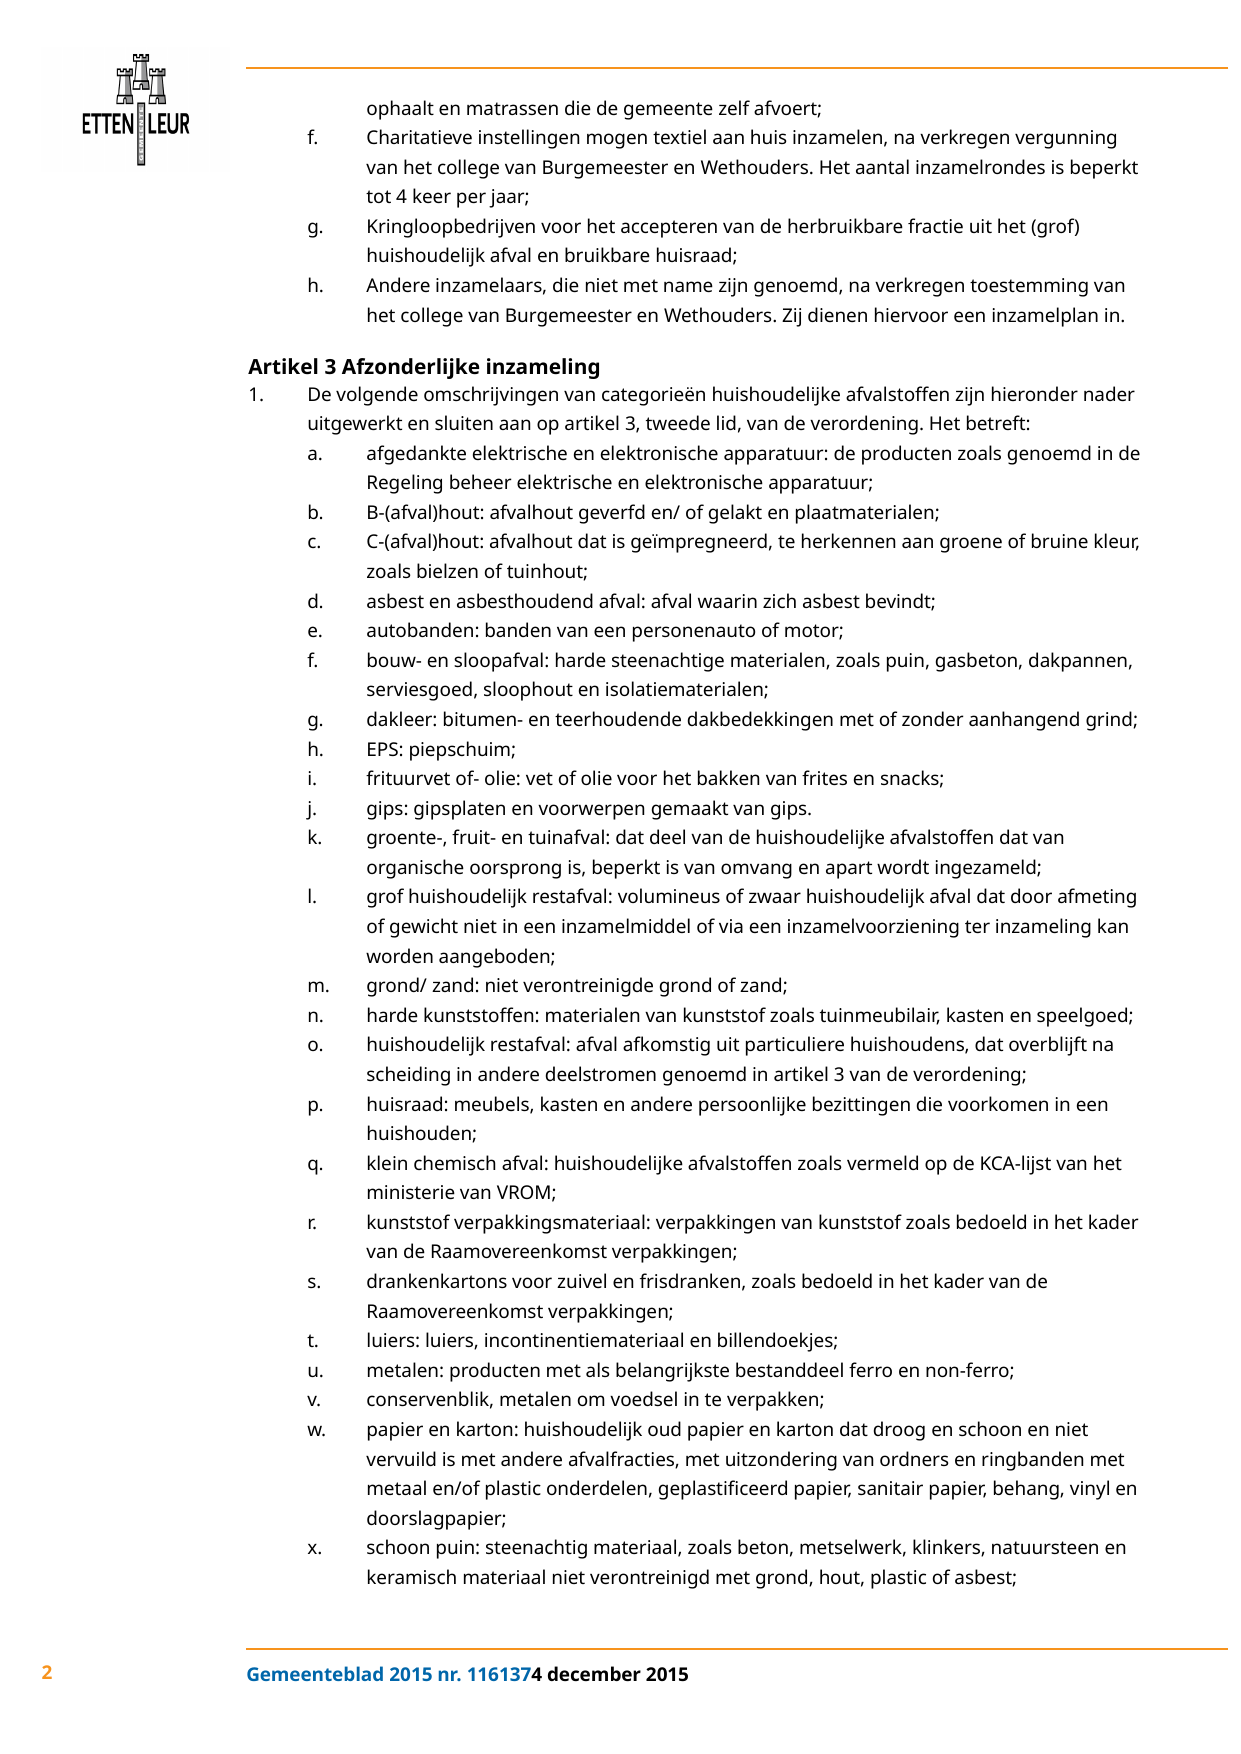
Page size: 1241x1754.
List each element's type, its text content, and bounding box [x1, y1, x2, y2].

list grof huishoudelijk restafval: volumineus of zwaar huishoudelijk afval dat door afmeting of gewicht niet in een inzamelmiddel of via een inzamelvoorziening ter inzameling kan worden aangeboden; [307, 884, 1152, 968]
list dakleer: bitumen- en teerhoudende dakbedekkingen met of zonder aanhangend grind; [307, 706, 1152, 732]
list B-(afval)hout: afvalhout geverfd en/ of gelakt en plaatmaterialen; [307, 499, 1152, 525]
list drankenkartons voor zuivel en frisdranken, zoals bedoeld in het kader van de Raamovereenkomst verpakkingen; [307, 1268, 1152, 1323]
list frituurvet of- olie: vet of olie voor het bakken van frites en snacks; [307, 765, 1152, 791]
picture [41, 47, 231, 172]
list luiers: luiers, incontinentiemateriaal en billendoekjes; [307, 1327, 1152, 1353]
list metalen: producten met als belangrijkste bestanddeel ferro en non-ferro; [307, 1357, 1152, 1383]
list Andere inzamelaars, die niet met name zijn genoemd, na verkregen toestemming van het college van Burgemeester en Wethouders. Zij dienen hiervoor een inzamelplan in. [307, 272, 1152, 328]
list harde kunststoffen: materialen van kunststof zoals tuinmeubilair, kasten en speelgoed; [307, 1002, 1152, 1028]
list asbest en asbesthoudend afval: afval waarin zich asbest bevindt; [307, 588, 1152, 613]
list schoon puin: steenachtig materiaal, zoals beton, metselwerk, klinkers, natuursteen en keramisch materiaal niet verontreinigd met grond, hout, plastic of asbest; [307, 1534, 1152, 1590]
list ophaalt en matrassen die de gemeente zelf afvoert; [307, 95, 1152, 121]
list gips: gipsplaten en voorwerpen gemaakt van gips. [307, 795, 1152, 821]
list EPS: piepschuim; [307, 736, 1152, 761]
list klein chemisch afval: huishoudelijke afvalstoffen zoals vermeld op de KCA-lijst van het ministerie van VROM; [307, 1150, 1152, 1205]
list C-(afval)hout: afvalhout dat is geïmpregneerd, te herkennen aan groene of bruine kleur, zoals bielzen of tuinhout; [307, 529, 1152, 584]
list grond/ zand: niet verontreinigde grond of zand; [307, 972, 1152, 998]
list afgedankte elektrische en elektronische apparatuur: de producten zoals genoemd in de Regeling beheer elektrische en elektronische apparatuur; [307, 440, 1152, 495]
list groente-, fruit- en tuinafval: dat deel van de huishoudelijke afvalstoffen dat van organische oorsprong is, beperkt is van omvang en apart wordt ingezameld; [307, 824, 1152, 880]
list papier en karton: huishoudelijk oud papier en karton dat droog en schoon en niet vervuild is met andere afvalfracties, met uitzondering van ordners en ringbanden met metaal en/of plastic onderdelen, geplastificeerd papier, sanitair papier, behang, vinyl en doorslagpapier; [307, 1416, 1152, 1531]
list bouw- en sloopafval: harde steenachtige materialen, zoals puin, gasbeton, dakpannen, serviesgoed, sloophout en isolatiematerialen; [307, 647, 1152, 702]
list conservenblik, metalen om voedsel in te verpakken; [307, 1387, 1152, 1412]
text Artikel 3 Afzonderlijke inzameling [248, 352, 1152, 381]
list autobanden: banden van een personenauto of motor; [307, 617, 1152, 643]
list De volgende omschrijvingen van categorieën huishoudelijke afvalstoffen zijn hieronder nader uitgewerkt en sluiten aan op artikel 3, tweede lid, van de verordening. Het betreft: [248, 381, 1152, 436]
list kunststof verpakkingsmateriaal: verpakkingen van kunststof zoals bedoeld in het kader van de Raamovereenkomst verpakkingen; [307, 1209, 1152, 1264]
list Kringloopbedrijven voor het accepteren van de herbruikbare fractie uit het (grof) huishoudelijk afval en bruikbare huisraad; [307, 213, 1152, 268]
list huisraad: meubels, kasten en andere persoonlijke bezittingen die voorkomen in een huishouden; [307, 1091, 1152, 1146]
list Charitatieve instellingen mogen textiel aan huis inzamelen, na verkregen vergunning van het college van Burgemeester en Wethouders. Het aantal inzamelrondes is beperkt tot 4 keer per jaar; [307, 124, 1152, 209]
list huishoudelijk restafval: afval afkomstig uit particuliere huishoudens, dat overblijft na scheiding in andere deelstromen genoemd in artikel 3 van de verordening; [307, 1032, 1152, 1087]
